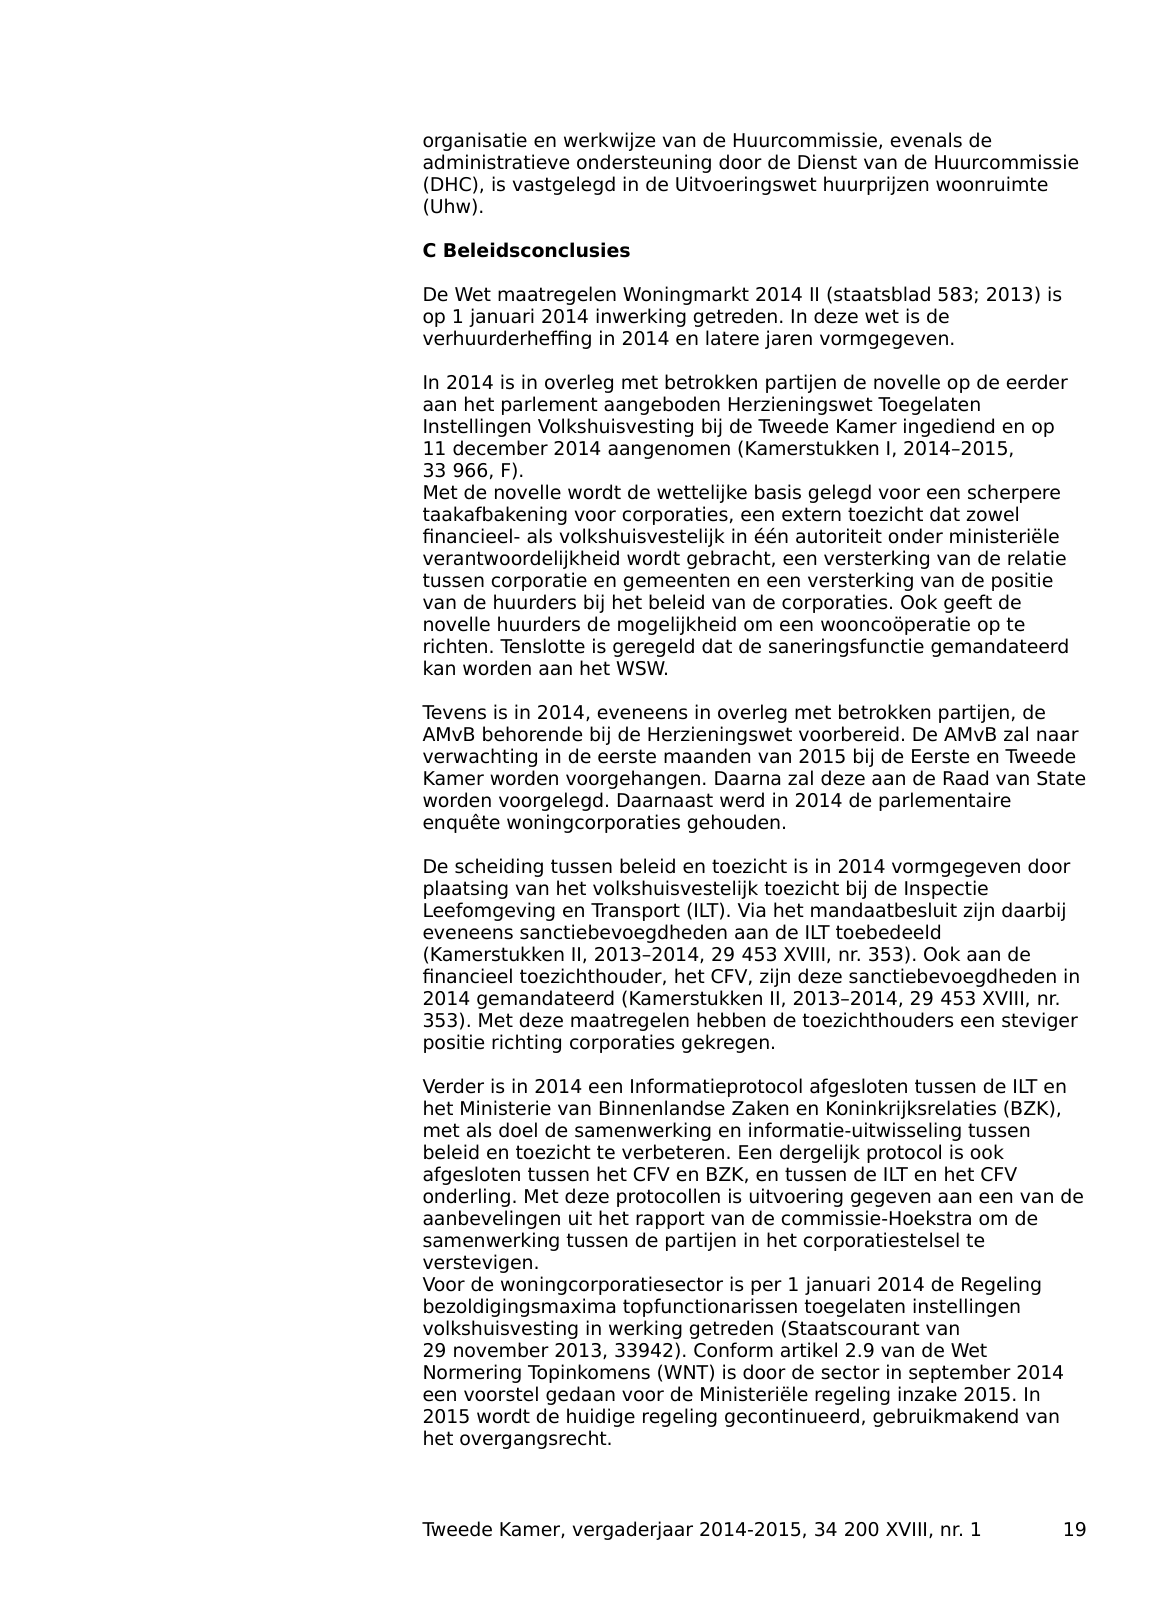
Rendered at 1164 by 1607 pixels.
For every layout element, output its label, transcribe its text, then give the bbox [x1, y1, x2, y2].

text organisatie en werkwijze van de Huurcommissie, evenals de administratieve ondersteuning door de Dienst van de Huurcommissie (DHC), is vastgelegd in de Uitvoeringswet huurprijzen woonruimte (Uhw). [422, 130, 1087, 218]
text Tevens is in 2014, eveneens in overleg met betrokken partijen, de AMvB behorende bij de Herzieningswet voorbereid. De AMvB zal naar verwachting in de eerste maanden van 2015 bij de Eerste en Tweede Kamer worden voorgehangen. Daarna zal deze aan de Raad van State worden voorgelegd. Daarnaast werd in 2014 de parlementaire enquête woningcorporaties gehouden. [422, 702, 1087, 834]
text Voor de woningcorporatiesector is per 1 januari 2014 de Regeling bezoldigingsmaxima topfunctionarissen toegelaten instellingen volkshuisvesting in werking getreden (Staatscourant van 29 november 2013, 33942). Conform artikel 2.9 van de Wet Normering Topinkomens (WNT) is door de sector in september 2014 een voorstel gedaan voor de Ministeriële regeling inzake 2015. In 2015 wordt de huidige regeling gecontinueerd, gebruikmakend van het overgangsrecht. [422, 1274, 1087, 1450]
text De Wet maatregelen Woningmarkt 2014 II (staatsblad 583; 2013) is op 1 januari 2014 inwerking getreden. In deze wet is de verhuurderheffing in 2014 en latere jaren vormgegeven. [422, 284, 1087, 350]
text Verder is in 2014 een Informatieprotocol afgesloten tussen de ILT en het Ministerie van Binnenlandse Zaken en Koninkrijksrelaties (BZK), met als doel de samenwerking en informatie-uitwisseling tussen beleid en toezicht te verbeteren. Een dergelijk protocol is ook afgesloten tussen het CFV en BZK, en tussen de ILT en het CFV onderling. Met deze protocollen is uitvoering gegeven aan een van de aanbevelingen uit het rapport van de commissie-Hoekstra om de samenwerking tussen de partijen in het corporatiestelsel te verstevigen. [422, 1076, 1087, 1274]
text In 2014 is in overleg met betrokken partijen de novelle op de eerder aan het parlement aangeboden Herzieningswet Toegelaten Instellingen Volkshuisvesting bij de Tweede Kamer ingediend en op 11 december 2014 aangenomen (Kamerstukken I, 2014–2015, 33 966, F). [422, 372, 1087, 482]
text Met de novelle wordt de wettelijke basis gelegd voor een scherpere taakafbakening voor corporaties, een extern toezicht dat zowel financieel- als volkshuisvestelijk in één autoriteit onder ministeriële verantwoordelijkheid wordt gebracht, een versterking van de relatie tussen corporatie en gemeenten en een versterking van de positie van de huurders bij het beleid van de corporaties. Ook geeft de novelle huurders de mogelijkheid om een wooncoöperatie op te richten. Tenslotte is geregeld dat de saneringsfunctie gemandateerd kan worden aan het WSW. [422, 482, 1087, 680]
subtitle C Beleidsconclusies [422, 240, 1087, 262]
text De scheiding tussen beleid en toezicht is in 2014 vormgegeven door plaatsing van het volkshuisvestelijk toezicht bij de Inspectie Leefomgeving en Transport (ILT). Via het mandaatbesluit zijn daarbij eveneens sanctiebevoegdheden aan de ILT toebedeeld (Kamerstukken II, 2013–2014, 29 453 XVIII, nr. 353). Ook aan de financieel toezichthouder, het CFV, zijn deze sanctiebevoegdheden in 2014 gemandateerd (Kamerstukken II, 2013–2014, 29 453 XVIII, nr. 353). Met deze maatregelen hebben de toezichthouders een steviger positie richting corporaties gekregen. [422, 856, 1087, 1054]
